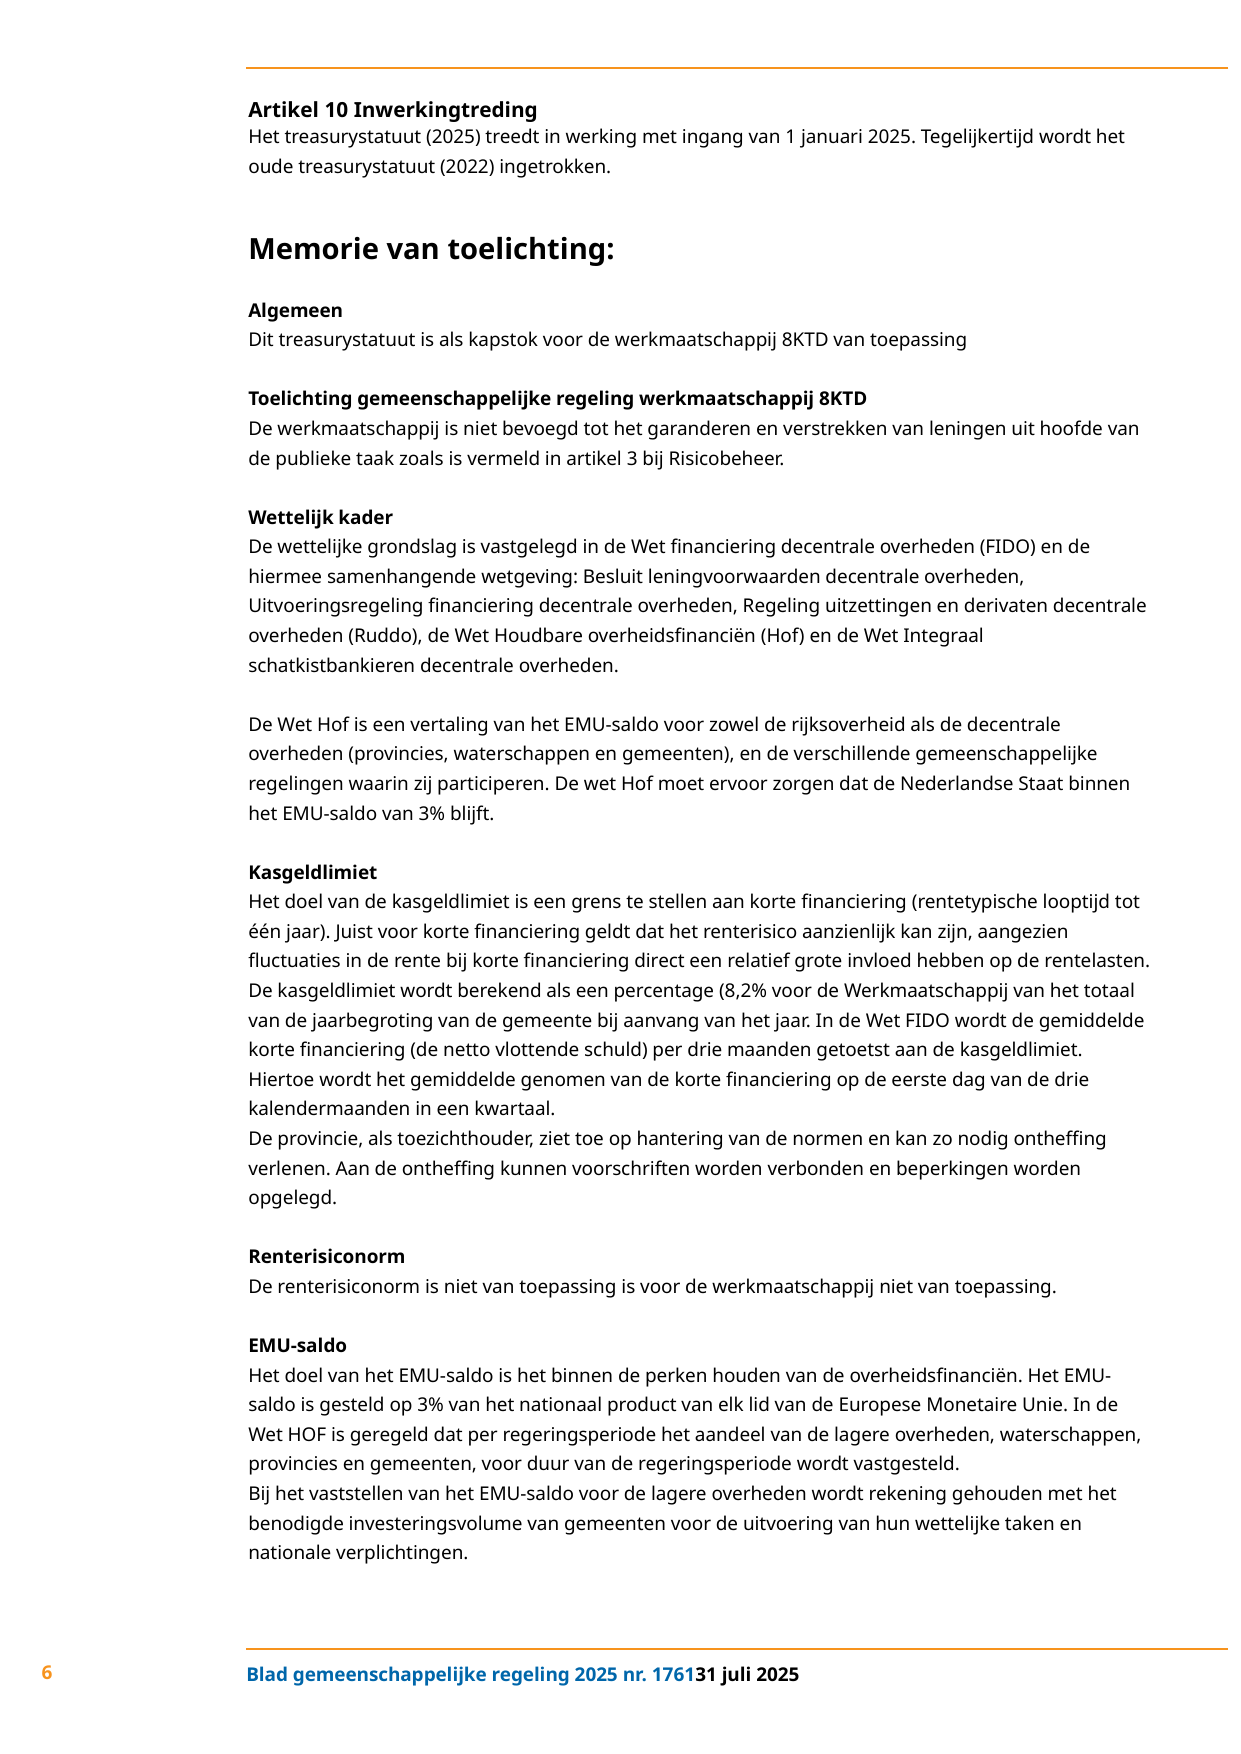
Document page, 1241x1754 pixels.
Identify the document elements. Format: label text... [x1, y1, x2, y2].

picture [41, 47, 231, 172]
text De kasgeldlimiet wordt berekend als een percentage (8,2% voor de Werkmaatschappij van het totaal van de jaarbegroting van de gemeente bij aanvang van het jaar. In de Wet FIDO wordt de gemiddelde korte financiering (de netto vlottende schuld) per drie maanden getoetst aan de kasgeldlimiet. Hiertoe wordt het gemiddelde genomen van de korte financiering op de eerste dag van de drie kalendermaanden in een kwartaal. [248, 977, 1152, 1121]
text Renterisiconorm [248, 1243, 1152, 1269]
text Het doel van de kasgeldlimiet is een grens te stellen aan korte financiering (rentetypische looptijd tot één jaar). Juist voor korte financiering geldt dat het renterisico aanzienlijk kan zijn, aangezien fluctuaties in de rente bij korte financiering direct een relatief grote invloed hebben op de rentelasten. [248, 888, 1152, 973]
text De Wet Hof is een vertaling van het EMU-saldo voor zowel de rijksoverheid als de decentrale overheden (provincies, waterschappen en gemeenten), en de verschillende gemeenschappelijke regelingen waarin zij participeren. De wet Hof moet ervoor zorgen dat de Nederlandse Staat binnen het EMU-saldo van 3% blijft. [248, 711, 1152, 826]
text Dit treasurystatuut is als kapstok voor de werkmaatschappij 8KTD van toepassing [248, 326, 1152, 352]
text Algemeen [248, 297, 1152, 323]
text Kasgeldlimiet [248, 859, 1152, 885]
text Wettelijk kader [248, 504, 1152, 530]
text Memorie van toelichting: [248, 228, 1152, 268]
text Bij het vaststellen van het EMU-saldo voor de lagere overheden wordt rekening gehouden met het benodigde investeringsvolume van gemeenten voor de uitvoering van hun wettelijke taken en nationale verplichtingen. [248, 1480, 1152, 1565]
text Toelichting gemeenschappelijke regeling werkmaatschappij 8KTD [248, 386, 1152, 411]
text Het treasurystatuut (2025) treedt in werking met ingang van 1 januari 2025. Tegelijkertijd wordt het oude treasurystatuut (2022) ingetrokken. [248, 123, 1152, 178]
text Het doel van het EMU-saldo is het binnen de perken houden van de overheidsfinanciën. Het EMU-saldo is gesteld op 3% van het nationaal product van elk lid van de Europese Monetaire Unie. In de Wet HOF is geregeld dat per regeringsperiode het aandeel van de lagere overheden, waterschappen, provincies en gemeenten, voor duur van de regeringsperiode wordt vastgesteld. [248, 1362, 1152, 1476]
text De werkmaatschappij is niet bevoegd tot het garanderen en verstrekken van leningen uit hoofde van de publieke taak zoals is vermeld in artikel 3 bij Risicobeheer. [248, 415, 1152, 471]
text De provincie, als toezichthouder, ziet toe op hantering van de normen en kan zo nodig ontheffing verlenen. Aan de ontheffing kunnen voorschriften worden verbonden en beperkingen worden opgelegd. [248, 1125, 1152, 1210]
text EMU-saldo [248, 1332, 1152, 1358]
text De renterisiconorm is niet van toepassing is voor de werkmaatschappij niet van toepassing. [248, 1273, 1152, 1299]
text De wettelijke grondslag is vastgelegd in de Wet financiering decentrale overheden (FIDO) en de hiermee samenhangende wetgeving: Besluit leningvoorwaarden decentrale overheden, Uitvoeringsregeling financiering decentrale overheden, Regeling uitzettingen en derivaten decentrale overheden (Ruddo), de Wet Houdbare overheidsfinanciën (Hof) en de Wet Integraal schatkistbankieren decentrale overheden. [248, 533, 1152, 678]
text Artikel 10 Inwerkingtreding [248, 95, 1152, 123]
